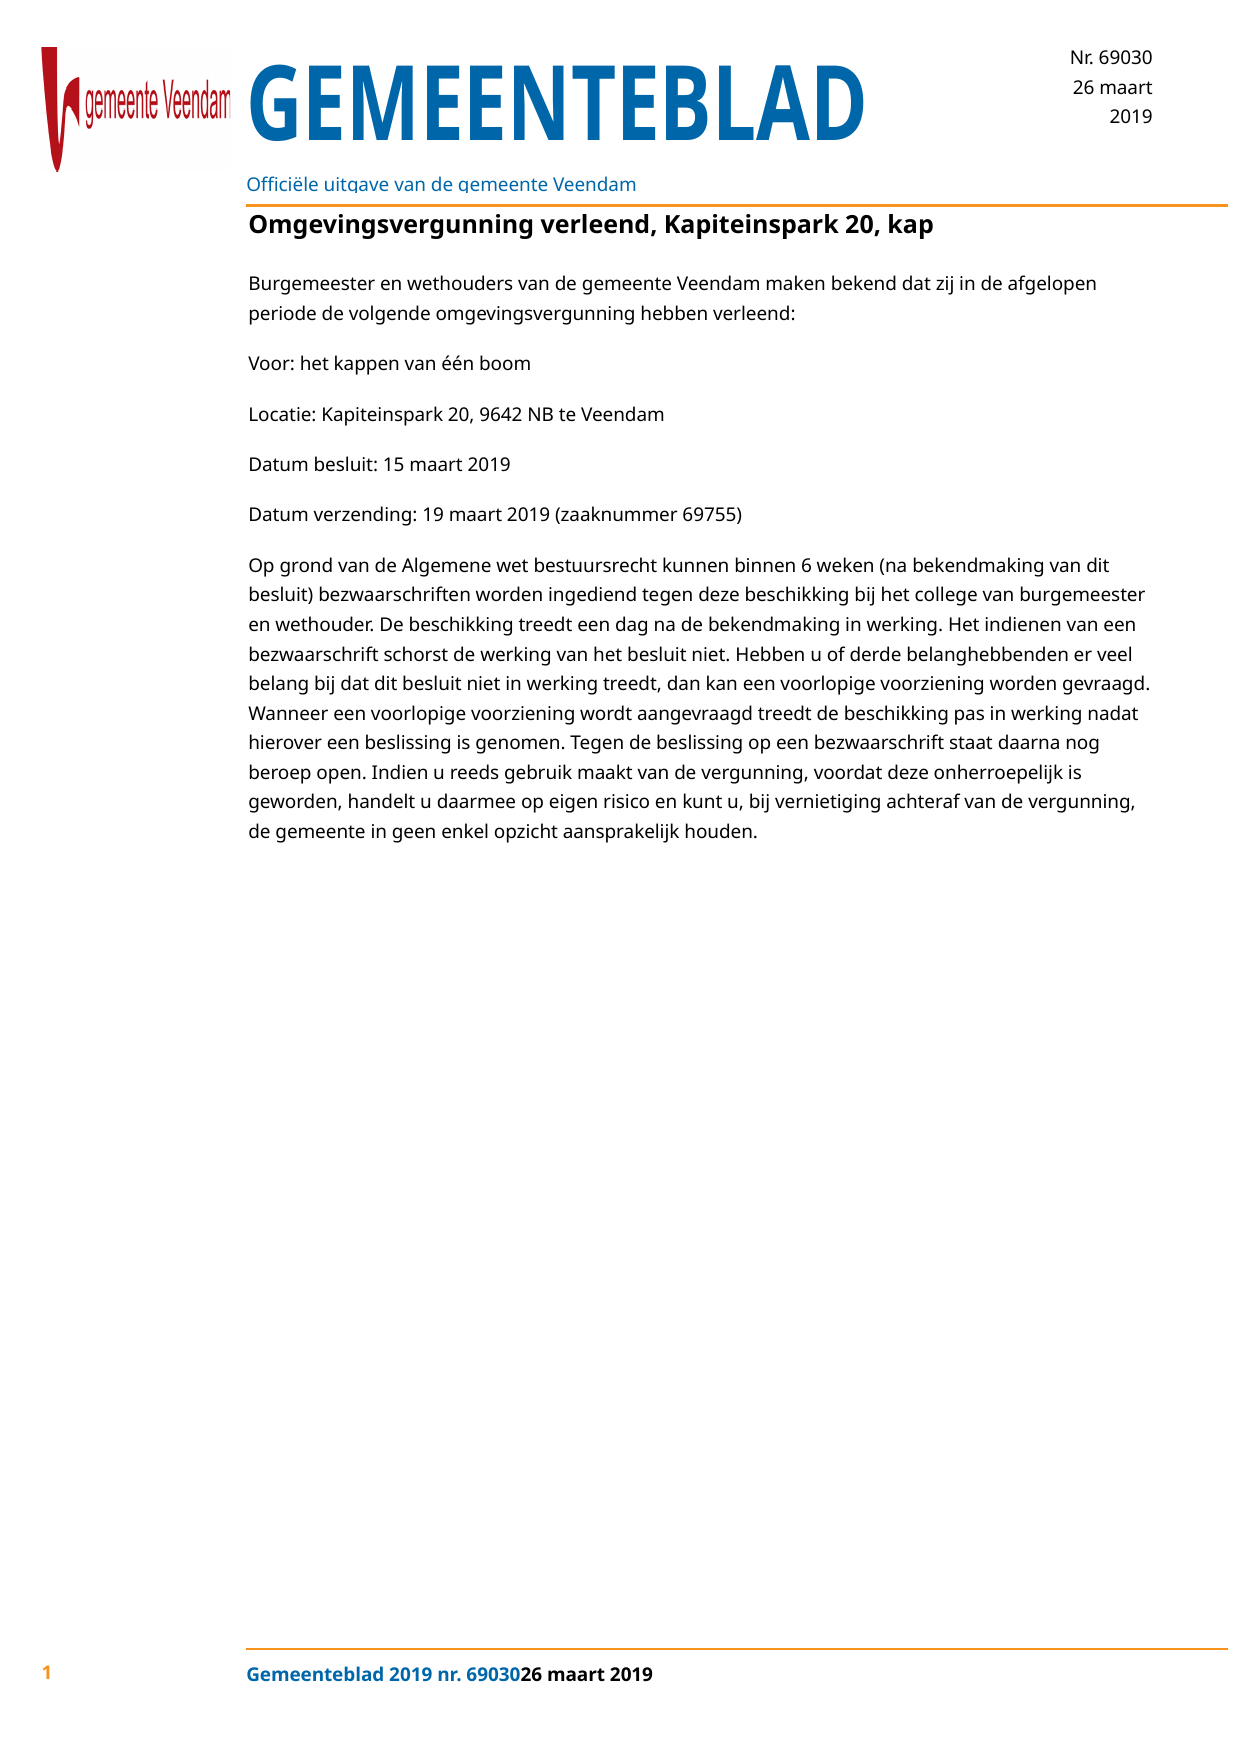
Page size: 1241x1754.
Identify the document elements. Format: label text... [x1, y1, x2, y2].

picture [41, 47, 231, 172]
text Locatie: Kapiteinspark 20, 9642 NB te Veendam [248, 401, 1152, 426]
text Omgevingsvergunning verleend, Kapiteinspark 20, kap [248, 207, 1152, 241]
text Voor: het kappen van één boom [248, 350, 1152, 376]
text Burgemeester en wethouders van de gemeente Veendam maken bekend dat zij in de afgelopen periode de volgende omgevingsvergunning hebben verleend: [248, 270, 1152, 326]
text Datum besluit: 15 maart 2019 [248, 451, 1152, 477]
text Op grond van de Algemene wet bestuursrecht kunnen binnen 6 weken (na bekendmaking van dit besluit) bezwaarschriften worden ingediend tegen deze beschikking bij het college van burgemeester en wethouder. De beschikking treedt een dag na de bekendmaking in werking. Het indienen van een bezwaarschrift schorst de werking van het besluit niet. Hebben u of derde belanghebbenden er veel belang bij dat dit besluit niet in werking treedt, dan kan een voorlopige voorziening worden gevraagd. Wanneer een voorlopige voorziening wordt aangevraagd treedt de beschikking pas in werking nadat hierover een beslissing is genomen. Tegen de beslissing op een bezwaarschrift staat daarna nog beroep open. Indien u reeds gebruik maakt van de vergunning, voordat deze onherroepelijk is geworden, handelt u daarmee op eigen risico en kunt u, bij vernietiging achteraf van de vergunning, de gemeente in geen enkel opzicht aansprakelijk houden. [248, 552, 1152, 844]
text Datum verzending: 19 maart 2019 (zaaknummer 69755) [248, 502, 1152, 527]
